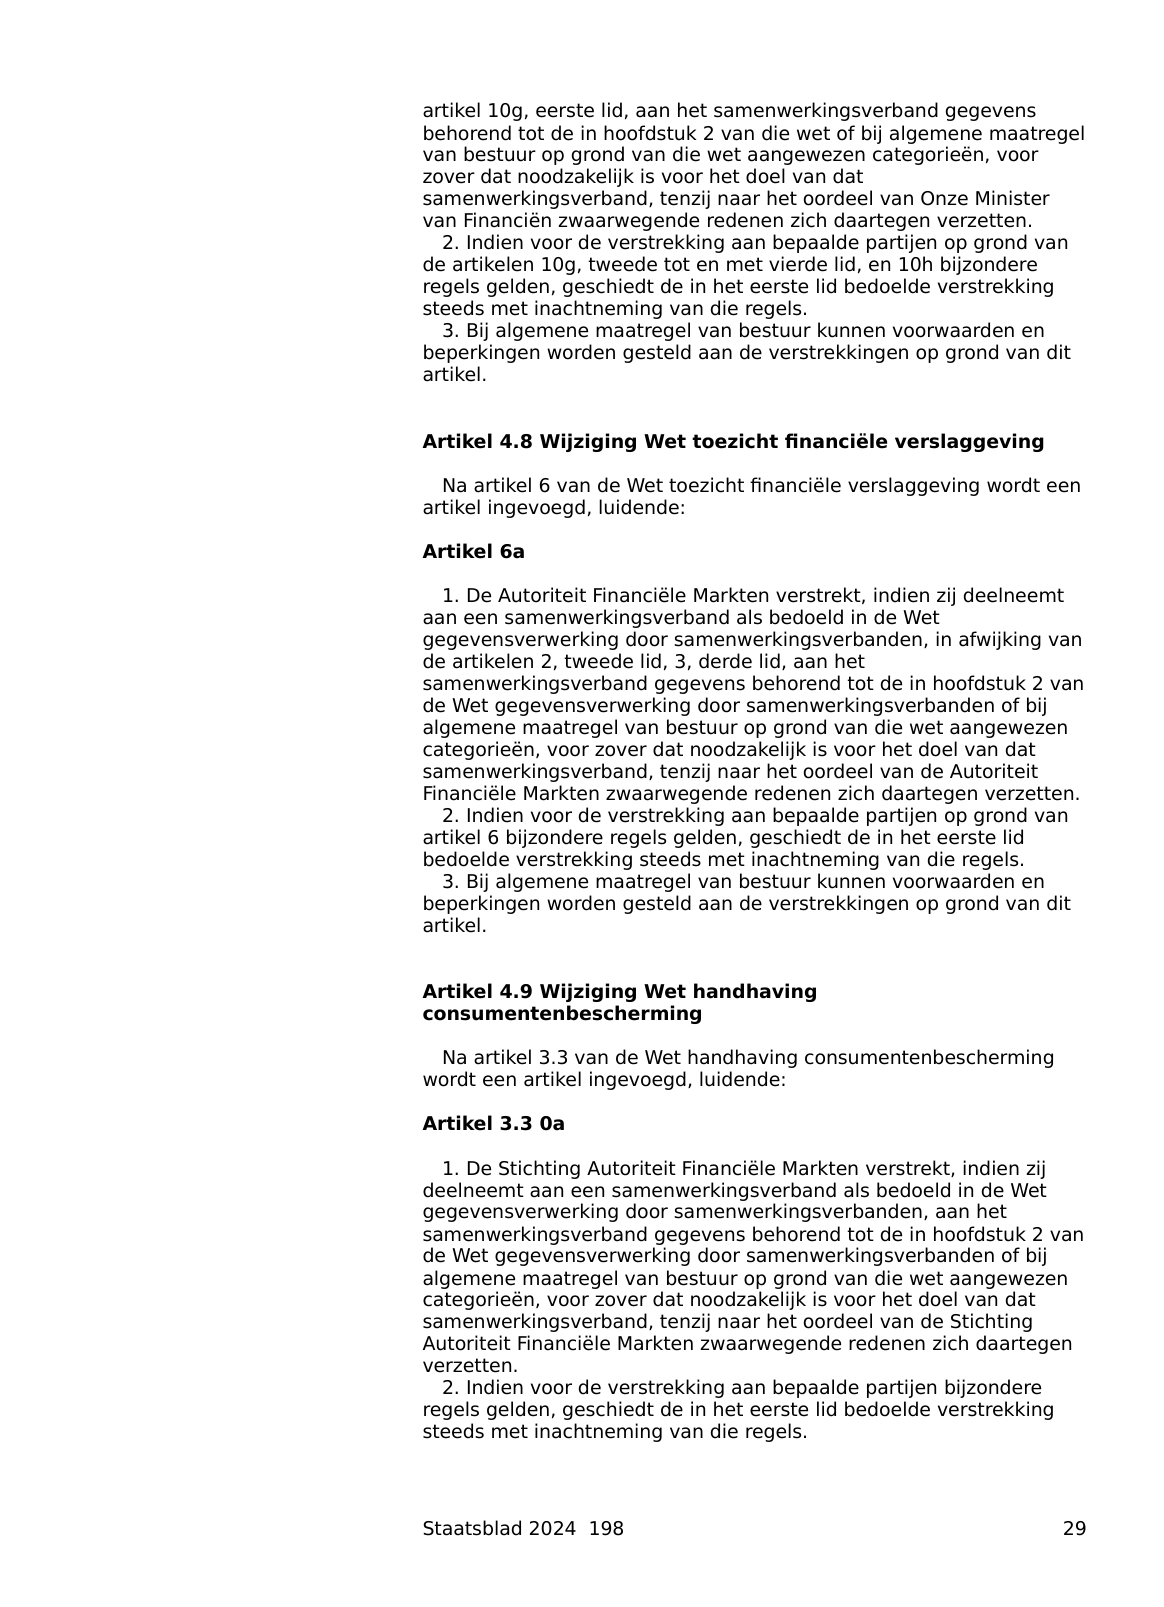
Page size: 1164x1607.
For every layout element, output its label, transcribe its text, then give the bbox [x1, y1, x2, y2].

subtitle Artikel 4.8 Wijziging Wet toezicht financiële verslaggeving [422, 431, 1087, 452]
text 1. De Stichting Autoriteit Financiële Markten verstrekt, indien zij deelneemt aan een samenwerkingsverband als bedoeld in de Wet gegevensverwerking door samenwerkingsverbanden, aan het samenwerkingsverband gegevens behorend tot de in hoofdstuk 2 van de Wet gegevensverwerking door samenwerkingsverbanden of bij algemene maatregel van bestuur op grond van die wet aangewezen categorieën, voor zover dat noodzakelijk is voor het doel van dat samenwerkingsverband, tenzij naar het oordeel van de Stichting Autoriteit Financiële Markten zwaarwegende redenen zich daartegen verzetten. [422, 1157, 1087, 1377]
text 2. Indien voor de verstrekking aan bepaalde partijen op grond van artikel 6 bijzondere regels gelden, geschiedt de in het eerste lid bedoelde verstrekking steeds met inachtneming van die regels. [422, 805, 1087, 871]
text 3. Bij algemene maatregel van bestuur kunnen voorwaarden en beperkingen worden gesteld aan de verstrekkingen op grond van dit artikel. [422, 320, 1087, 386]
text Na artikel 6 van de Wet toezicht financiële verslaggeving wordt een artikel ingevoegd, luidende: [422, 475, 1087, 519]
subtitle Artikel 6a [422, 541, 1087, 563]
text 2. Indien voor de verstrekking aan bepaalde partijen op grond van de artikelen 10g, tweede tot en met vierde lid, en 10h bijzondere regels gelden, geschiedt de in het eerste lid bedoelde verstrekking steeds met inachtneming van die regels. [422, 232, 1087, 320]
text 3. Bij algemene maatregel van bestuur kunnen voorwaarden en beperkingen worden gesteld aan de verstrekkingen op grond van dit artikel. [422, 871, 1087, 937]
subtitle Artikel 3.3 0a [422, 1113, 1087, 1135]
text 1. De Autoriteit Financiële Markten verstrekt, indien zij deelneemt aan een samenwerkingsverband als bedoeld in de Wet gegevensverwerking door samenwerkingsverbanden, in afwijking van de artikelen 2, tweede lid, 3, derde lid, aan het samenwerkingsverband gegevens behorend tot de in hoofdstuk 2 van de Wet gegevensverwerking door samenwerkingsverbanden of bij algemene maatregel van bestuur op grond van die wet aangewezen categorieën, voor zover dat noodzakelijk is voor het doel van dat samenwerkingsverband, tenzij naar het oordeel van de Autoriteit Financiële Markten zwaarwegende redenen zich daartegen verzetten. [422, 585, 1087, 805]
text 2. Indien voor de verstrekking aan bepaalde partijen bijzondere regels gelden, geschiedt de in het eerste lid bedoelde verstrekking steeds met inachtneming van die regels. [422, 1377, 1087, 1443]
subtitle Artikel 4.9 Wijziging Wet handhaving consumentenbescherming [422, 981, 1087, 1025]
text Na artikel 3.3 van de Wet handhaving consumentenbescherming wordt een artikel ingevoegd, luidende: [422, 1047, 1087, 1091]
text artikel 10g, eerste lid, aan het samenwerkingsverband gegevens behorend tot de in hoofdstuk 2 van die wet of bij algemene maatregel van bestuur op grond van die wet aangewezen categorieën, voor zover dat noodzakelijk is voor het doel van dat samenwerkingsverband, tenzij naar het oordeel van Onze Minister van Financiën zwaarwegende redenen zich daartegen verzetten. [422, 100, 1087, 232]
